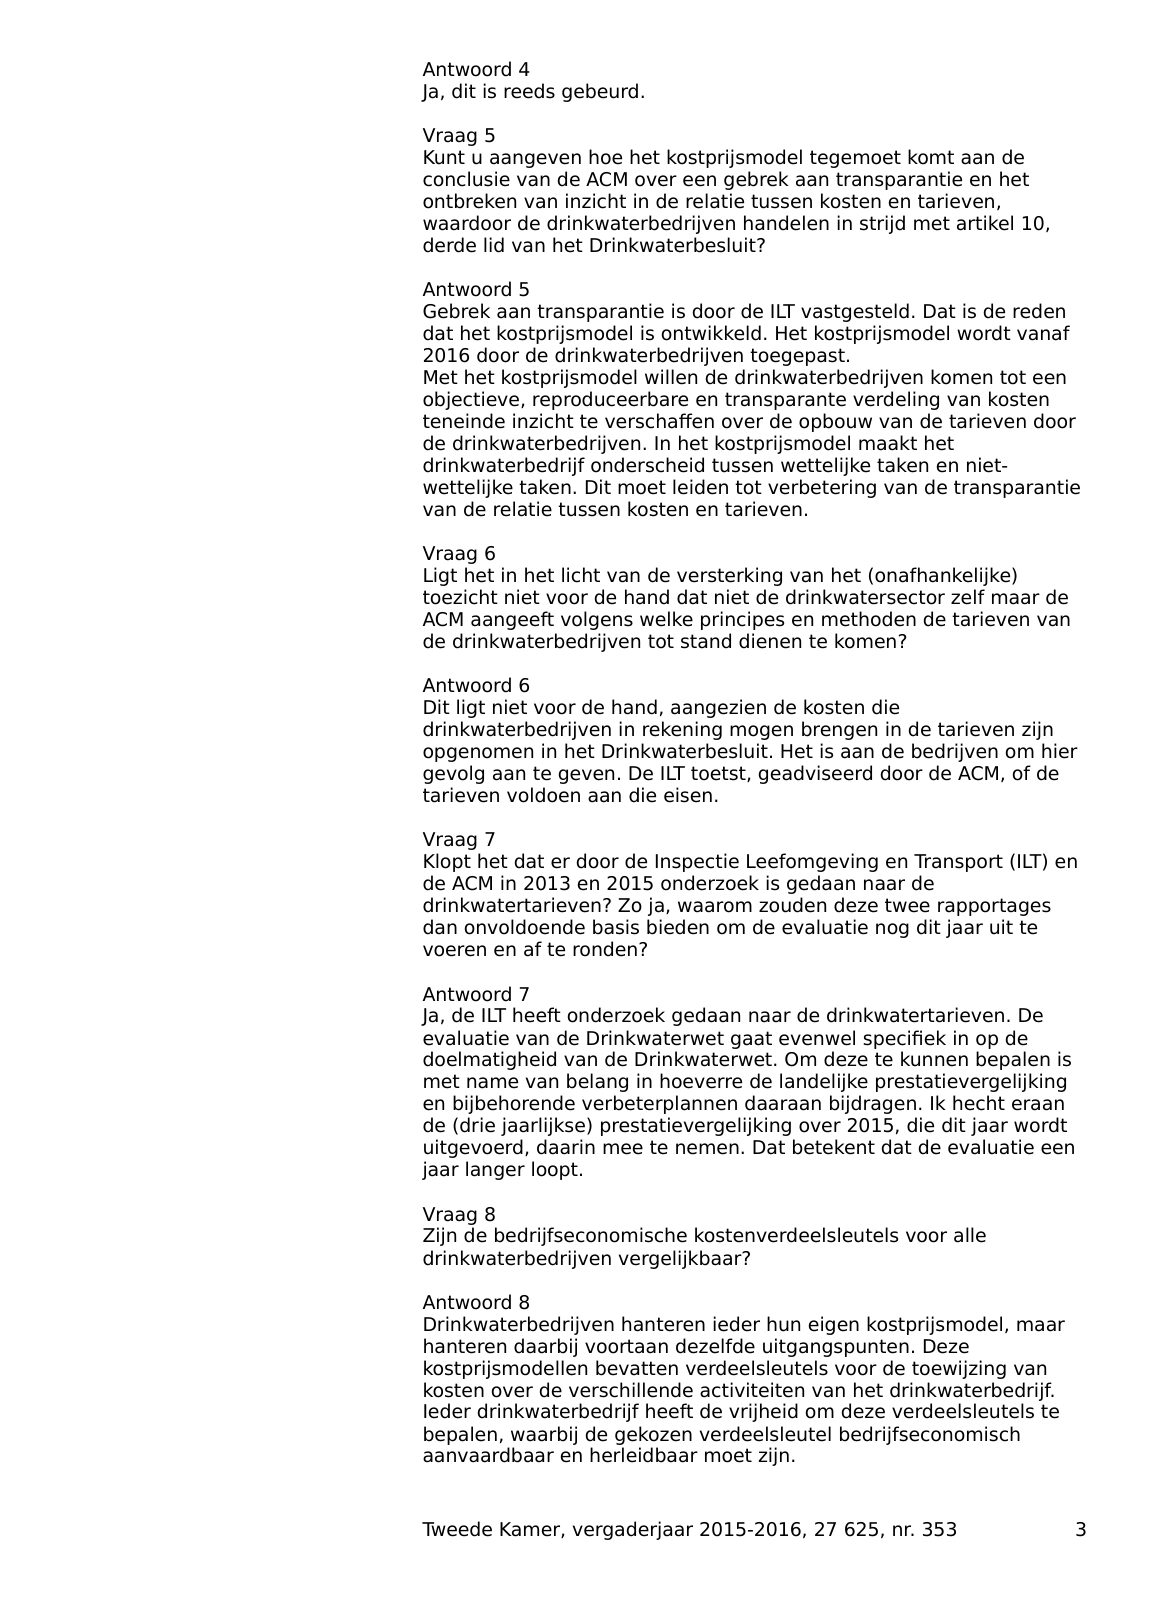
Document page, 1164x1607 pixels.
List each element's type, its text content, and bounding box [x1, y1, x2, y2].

text Gebrek aan transparantie is door de ILT vastgesteld. Dat is de reden dat het kostprijsmodel is ontwikkeld. Het kostprijsmodel wordt vanaf 2016 door de drinkwaterbedrijven toegepast. [422, 301, 1087, 367]
text Drinkwaterbedrijven hanteren ieder hun eigen kostprijsmodel, maar hanteren daarbij voortaan dezelfde uitgangspunten. Deze kostprijsmodellen bevatten verdeelsleutels voor de toewijzing van kosten over de verschillende activiteiten van het drinkwaterbedrijf. Ieder drinkwaterbedrijf heeft de vrijheid om deze verdeelsleutels te bepalen, waarbij de gekozen verdeelsleutel bedrijfseconomisch aanvaardbaar en herleidbaar moet zijn. [422, 1313, 1087, 1467]
text Ja, dit is reeds gebeurd. [422, 81, 1087, 103]
text Ligt het in het licht van de versterking van het (onafhankelijke) toezicht niet voor de hand dat niet de drinkwatersector zelf maar de ACM aangeeft volgens welke principes en methoden de tarieven van de drinkwaterbedrijven tot stand dienen te komen? [422, 565, 1087, 653]
text Zijn de bedrijfseconomische kostenverdeelsleutels voor alle drinkwaterbedrijven vergelijkbaar? [422, 1225, 1087, 1269]
text Klopt het dat er door de Inspectie Leefomgeving en Transport (ILT) en de ACM in 2013 en 2015 onderzoek is gedaan naar de drinkwatertarieven? Zo ja, waarom zouden deze twee rapportages dan onvoldoende basis bieden om de evaluatie nog dit jaar uit te voeren en af te ronden? [422, 851, 1087, 961]
text Vraag 5 [422, 125, 1087, 147]
text Vraag 7 [422, 829, 1087, 851]
text Vraag 8 [422, 1203, 1087, 1225]
text Antwoord 8 [422, 1292, 1087, 1313]
text Ja, de ILT heeft onderzoek gedaan naar de drinkwatertarieven. De evaluatie van de Drinkwaterwet gaat evenwel specifiek in op de doelmatigheid van de Drinkwaterwet. Om deze te kunnen bepalen is met name van belang in hoeverre de landelijke prestatievergelijking en bijbehorende verbeterplannen daaraan bijdragen. Ik hecht eraan de (drie jaarlijkse) prestatievergelijking over 2015, die dit jaar wordt uitgevoerd, daarin mee te nemen. Dat betekent dat de evaluatie een jaar langer loopt. [422, 1005, 1087, 1181]
text Met het kostprijsmodel willen de drinkwaterbedrijven komen tot een objectieve, reproduceerbare en transparante verdeling van kosten teneinde inzicht te verschaffen over de opbouw van de tarieven door de drinkwaterbedrijven. In het kostprijsmodel maakt het drinkwaterbedrijf onderscheid tussen wettelijke taken en niet-wettelijke taken. Dit moet leiden tot verbetering van de transparantie van de relatie tussen kosten en tarieven. [422, 367, 1087, 521]
text Antwoord 7 [422, 983, 1087, 1005]
text Antwoord 6 [422, 675, 1087, 697]
text Kunt u aangeven hoe het kostprijsmodel tegemoet komt aan de conclusie van de ACM over een gebrek aan transparantie en het ontbreken van inzicht in de relatie tussen kosten en tarieven, waardoor de drinkwaterbedrijven handelen in strijd met artikel 10, derde lid van het Drinkwaterbesluit? [422, 147, 1087, 257]
text Antwoord 4 [422, 59, 1087, 81]
text Antwoord 5 [422, 279, 1087, 301]
text Dit ligt niet voor de hand, aangezien de kosten die drinkwaterbedrijven in rekening mogen brengen in de tarieven zijn opgenomen in het Drinkwaterbesluit. Het is aan de bedrijven om hier gevolg aan te geven. De ILT toetst, geadviseerd door de ACM, of de tarieven voldoen aan die eisen. [422, 697, 1087, 807]
text Vraag 6 [422, 543, 1087, 565]
